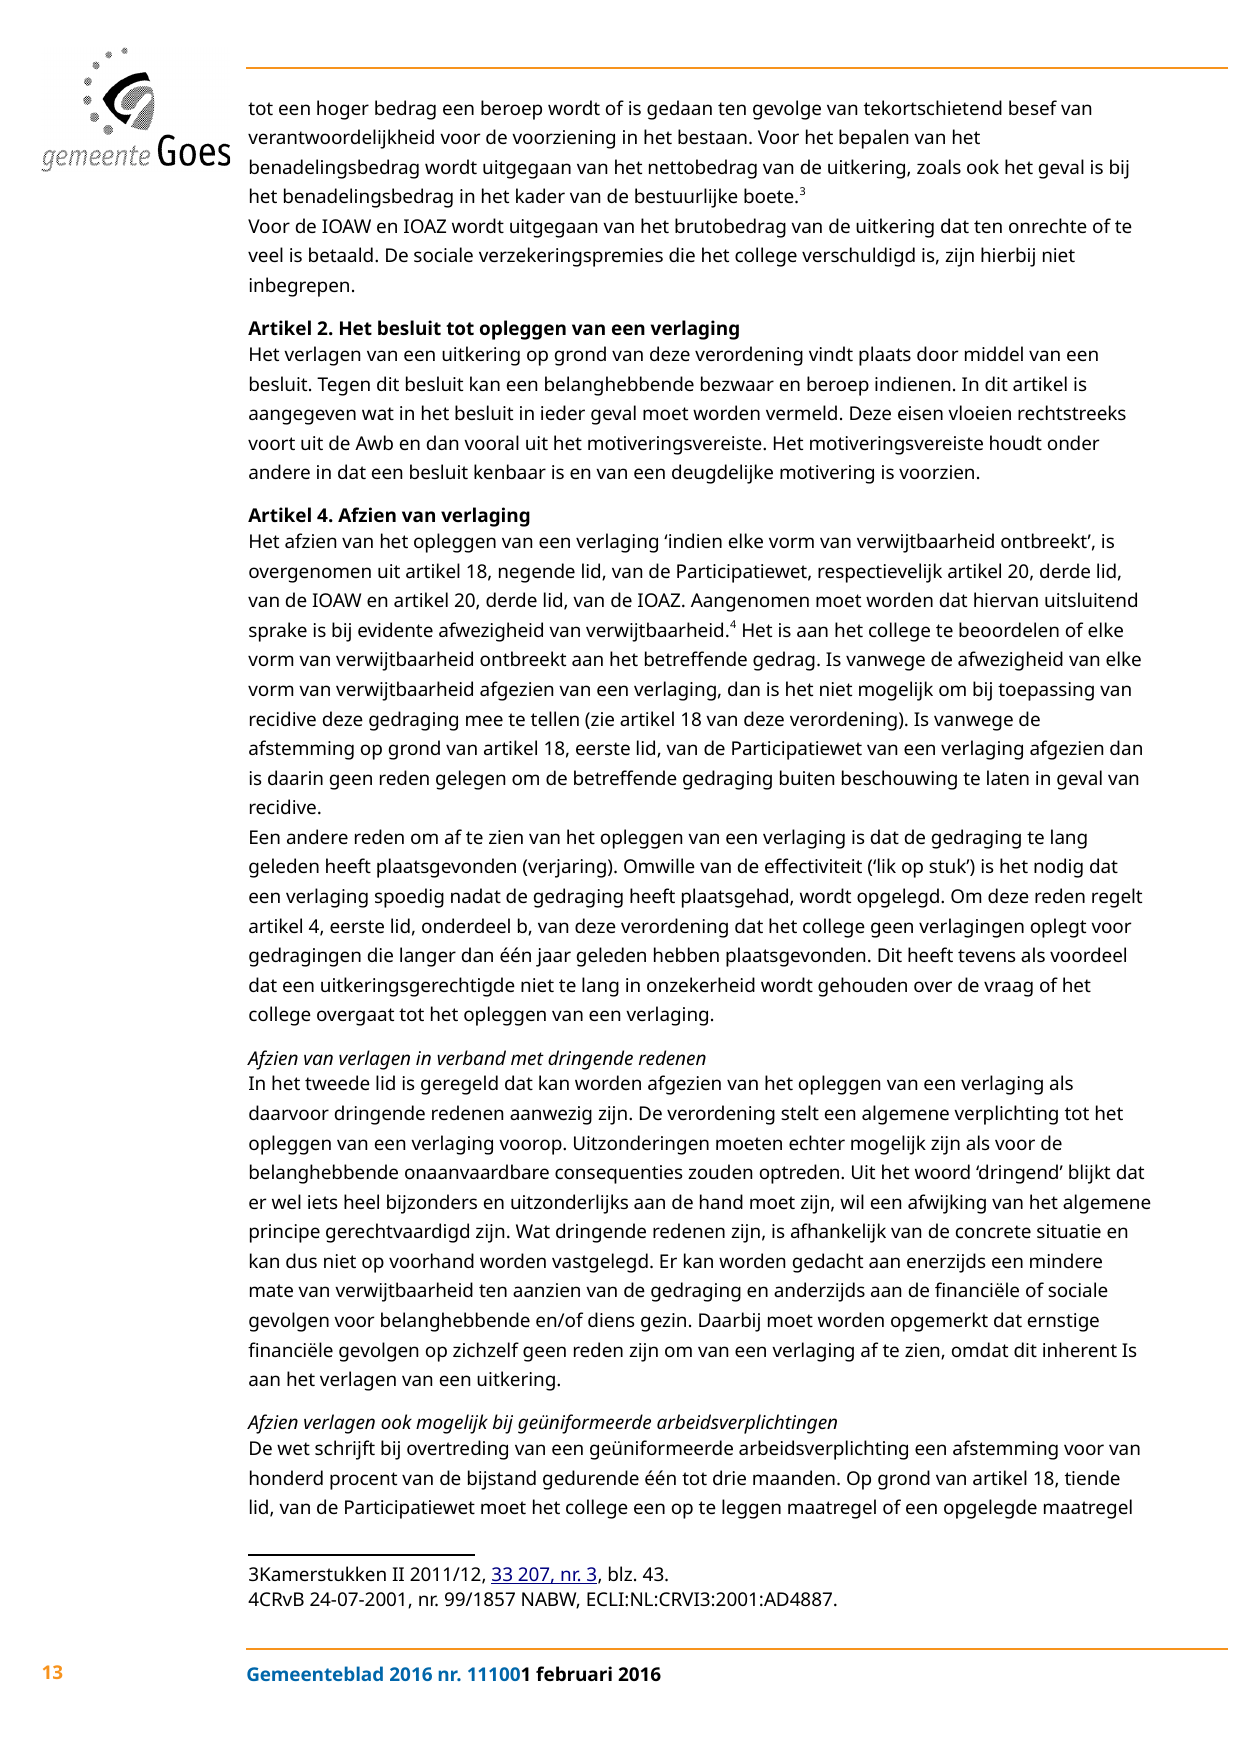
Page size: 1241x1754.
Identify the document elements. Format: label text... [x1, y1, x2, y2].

text Artikel 4. Afzien van verlaging [248, 503, 1152, 528]
text Het afzien van het opleggen van een verlaging ‘indien elke vorm van verwijtbaarheid ontbreekt’, is overgenomen uit artikel 18, negende lid, van de Participatiewet, respectievelijk artikel 20, derde lid, van de IOAW en artikel 20, derde lid, van de IOAZ. Aangenomen moet worden dat hiervan uitsluitend sprake is bij evidente afwezigheid van verwijtbaarheid. Het is aan het college te beoordelen of elke vorm van verwijtbaarheid ontbreekt aan het betreffende gedrag. Is vanwege de afwezigheid van elke vorm van verwijtbaarheid afgezien van een verlaging, dan is het niet mogelijk om bij toepassing van recidive deze gedraging mee te tellen (zie artikel 18 van deze verordening). Is vanwege de afstemming op grond van artikel 18, eerste lid, van de Participatiewet van een verlaging afgezien dan is daarin geen reden gelegen om de betreffende gedraging buiten beschouwing te laten in geval van recidive. [248, 528, 1152, 820]
text tot een hoger bedrag een beroep wordt of is gedaan ten gevolge van tekortschietend besef van verantwoordelijkheid voor de voorziening in het bestaan. Voor het bepalen van het benadelingsbedrag wordt uitgegaan van het nettobedrag van de uitkering, zoals ook het geval is bij het benadelingsbedrag in het kader van de bestuurlijke boete. [248, 95, 1152, 209]
text Het verlagen van een uitkering op grond van deze verordening vindt plaats door middel van een besluit. Tegen dit besluit kan een belanghebbende bezwaar en beroep indienen. In dit artikel is aangegeven wat in het besluit in ieder geval moet worden vermeld. Deze eisen vloeien rechtstreeks voort uit de Awb en dan vooral uit het motiveringsvereiste. Het motiveringsvereiste houdt onder andere in dat een besluit kenbaar is en van een deugdelijke motivering is voorzien. [248, 341, 1152, 485]
text Kamerstukken II 2011/12, 33 207, nr. 3, blz. 43. [248, 1561, 1152, 1586]
text Afzien verlagen ook mogelijk bij geüniformeerde arbeidsverplichtingen [248, 1409, 1152, 1435]
text Voor de IOAW en IOAZ wordt uitgegaan van het brutobedrag van de uitkering dat ten onrechte of te veel is betaald. De sociale verzekeringspremies die het college verschuldigd is, zijn hierbij niet inbegrepen. [248, 213, 1152, 298]
text Afzien van verlagen in verband met dringende redenen [248, 1045, 1152, 1071]
text De wet schrijft bij overtreding van een geüniformeerde arbeidsverplichting een afstemming voor van honderd procent van de bijstand gedurende één tot drie maanden. Op grond van artikel 18, tiende lid, van de Participatiewet moet het college een op te leggen maatregel of een opgelegde maatregel [248, 1435, 1152, 1520]
text Artikel 2. Het besluit tot opleggen van een verlaging [248, 315, 1152, 341]
picture [41, 47, 231, 172]
text In het tweede lid is geregeld dat kan worden afgezien van het opleggen van een verlaging als daarvoor dringende redenen aanwezig zijn. De verordening stelt een algemene verplichting tot het opleggen van een verlaging voorop. Uitzonderingen moeten echter mogelijk zijn als voor de belanghebbende onaanvaardbare consequenties zouden optreden. Uit het woord ‘dringend’ blijkt dat er wel iets heel bijzonders en uitzonderlijks aan de hand moet zijn, wil een afwijking van het algemene principe gerechtvaardigd zijn. Wat dringende redenen zijn, is afhankelijk van de concrete situatie en kan dus niet op voorhand worden vastgelegd. Er kan worden gedacht aan enerzijds een mindere mate van verwijtbaarheid ten aanzien van de gedraging en anderzijds aan de financiële of sociale gevolgen voor belanghebbende en/of diens gezin. Daarbij moet worden opgemerkt dat ernstige financiële gevolgen op zichzelf geen reden zijn om van een verlaging af te zien, omdat dit inherent Is aan het verlagen van een uitkering. [248, 1071, 1152, 1392]
text CRvB 24-07-2001, nr. 99/1857 NABW, ECLI:NL:CRVI3:2001:AD4887. [248, 1586, 1152, 1612]
text Een andere reden om af te zien van het opleggen van een verlaging is dat de gedraging te lang geleden heeft plaatsgevonden (verjaring). Omwille van de effectiviteit (‘lik op stuk’) is het nodig dat een verlaging spoedig nadat de gedraging heeft plaatsgehad, wordt opgelegd. Om deze reden regelt artikel 4, eerste lid, onderdeel b, van deze verordening dat het college geen verlagingen oplegt voor gedragingen die langer dan één jaar geleden hebben plaatsgevonden. Dit heeft tevens als voordeel dat een uitkeringsgerechtigde niet te lang in onzekerheid wordt gehouden over de vraag of het college overgaat tot het opleggen van een verlaging. [248, 824, 1152, 1027]
